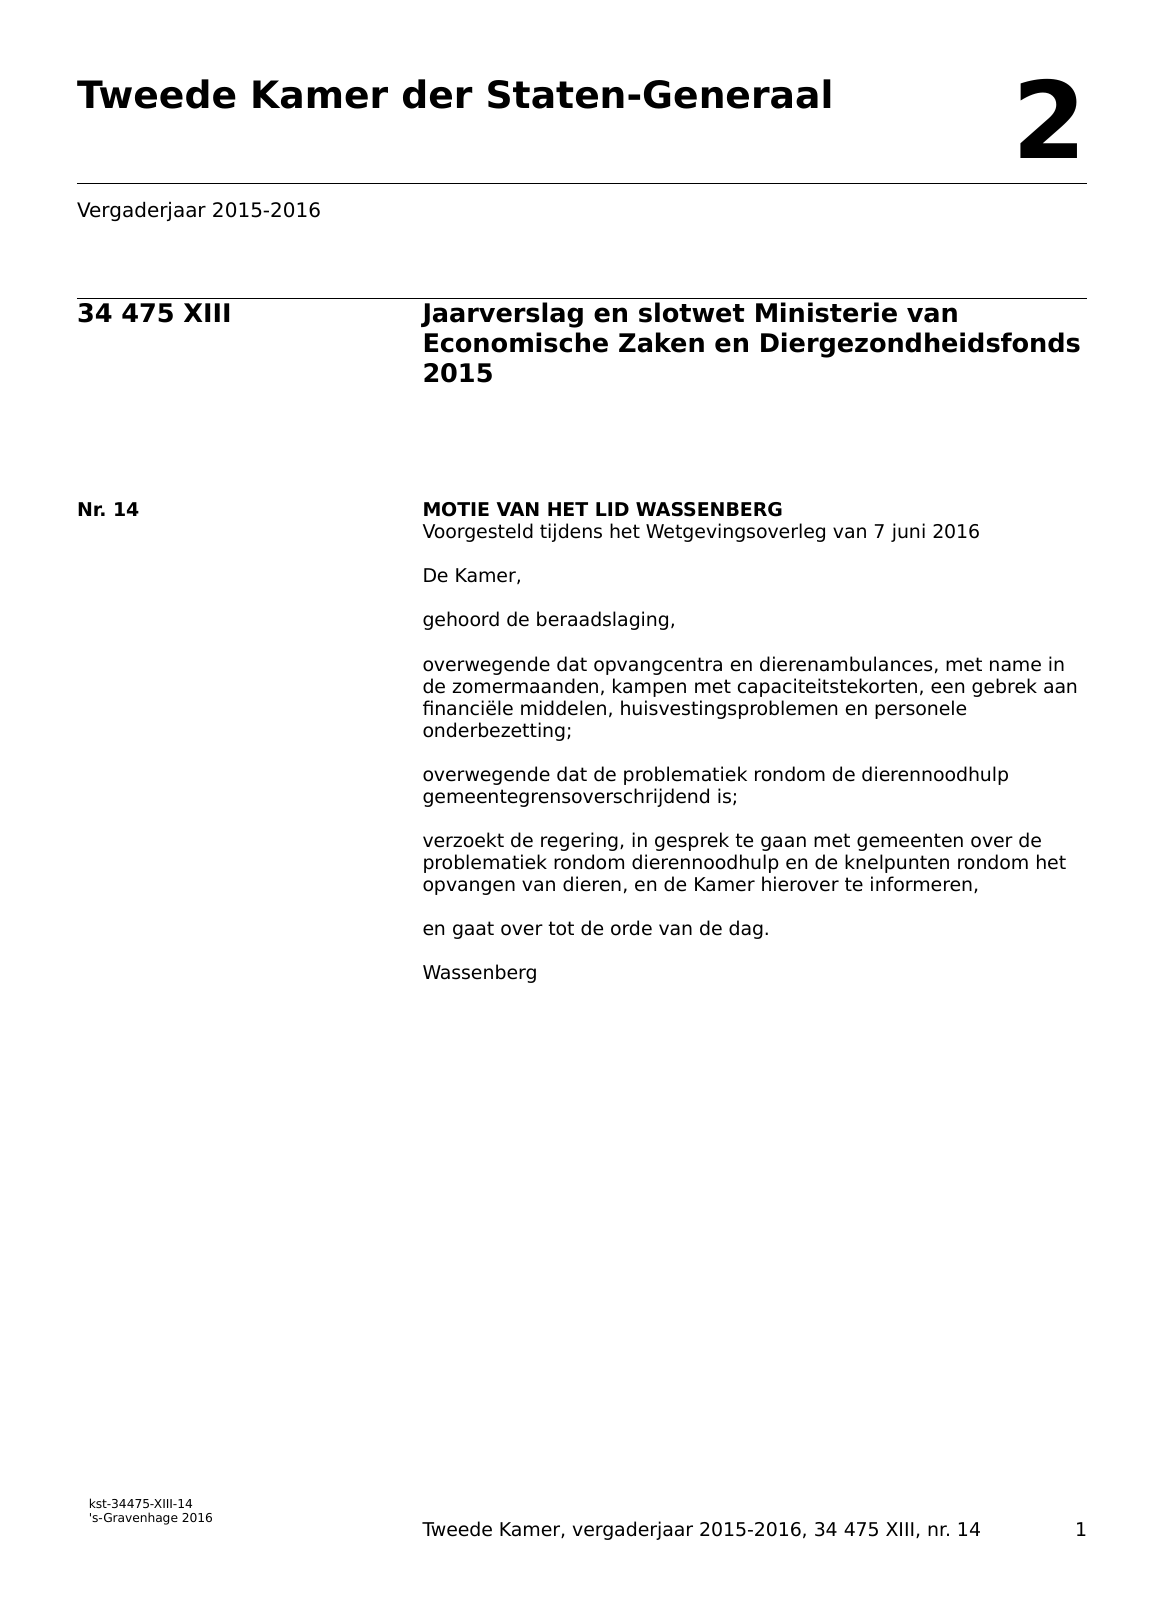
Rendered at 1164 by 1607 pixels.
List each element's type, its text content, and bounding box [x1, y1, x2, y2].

text kst-34475-XIII-14 [88, 1497, 323, 1511]
text Voorgesteld tijdens het Wetgevingsoverleg van 7 juni 2016 [422, 521, 1087, 543]
text en gaat over tot de orde van de dag. [422, 918, 1087, 940]
subtitle 34 475 XIII Jaarverslag en slotwet Ministerie van Economische Zaken en Diergezondheidsfonds 2015 [77, 299, 1087, 388]
table_header 2 [886, 59, 1087, 183]
text gehoord de beraadslaging, [422, 609, 1087, 631]
text 's-Gravenhage 2016 [88, 1511, 323, 1525]
text overwegende dat de problematiek rondom de dierennoodhulp gemeentegrensoverschrijdend is; [422, 764, 1087, 808]
table_header Tweede Kamer der Staten-Generaal [77, 59, 886, 183]
subtitle Nr. 14 MOTIE VAN HET LID WASSENBERG [77, 499, 1087, 521]
table_cell Vergaderjaar 2015-2016 [77, 184, 1087, 298]
text Wassenberg [422, 962, 1087, 984]
text overwegende dat opvangcentra en dierenambulances, met name in de zomermaanden, kampen met capaciteitstekorten, een gebrek aan financiële middelen, huisvestingsproblemen en personele onderbezetting; [422, 653, 1087, 741]
text De Kamer, [422, 565, 1087, 587]
text verzoekt de regering, in gesprek te gaan met gemeenten over de problematiek rondom dierennoodhulp en de knelpunten rondom het opvangen van dieren, en de Kamer hierover te informeren, [422, 830, 1087, 896]
